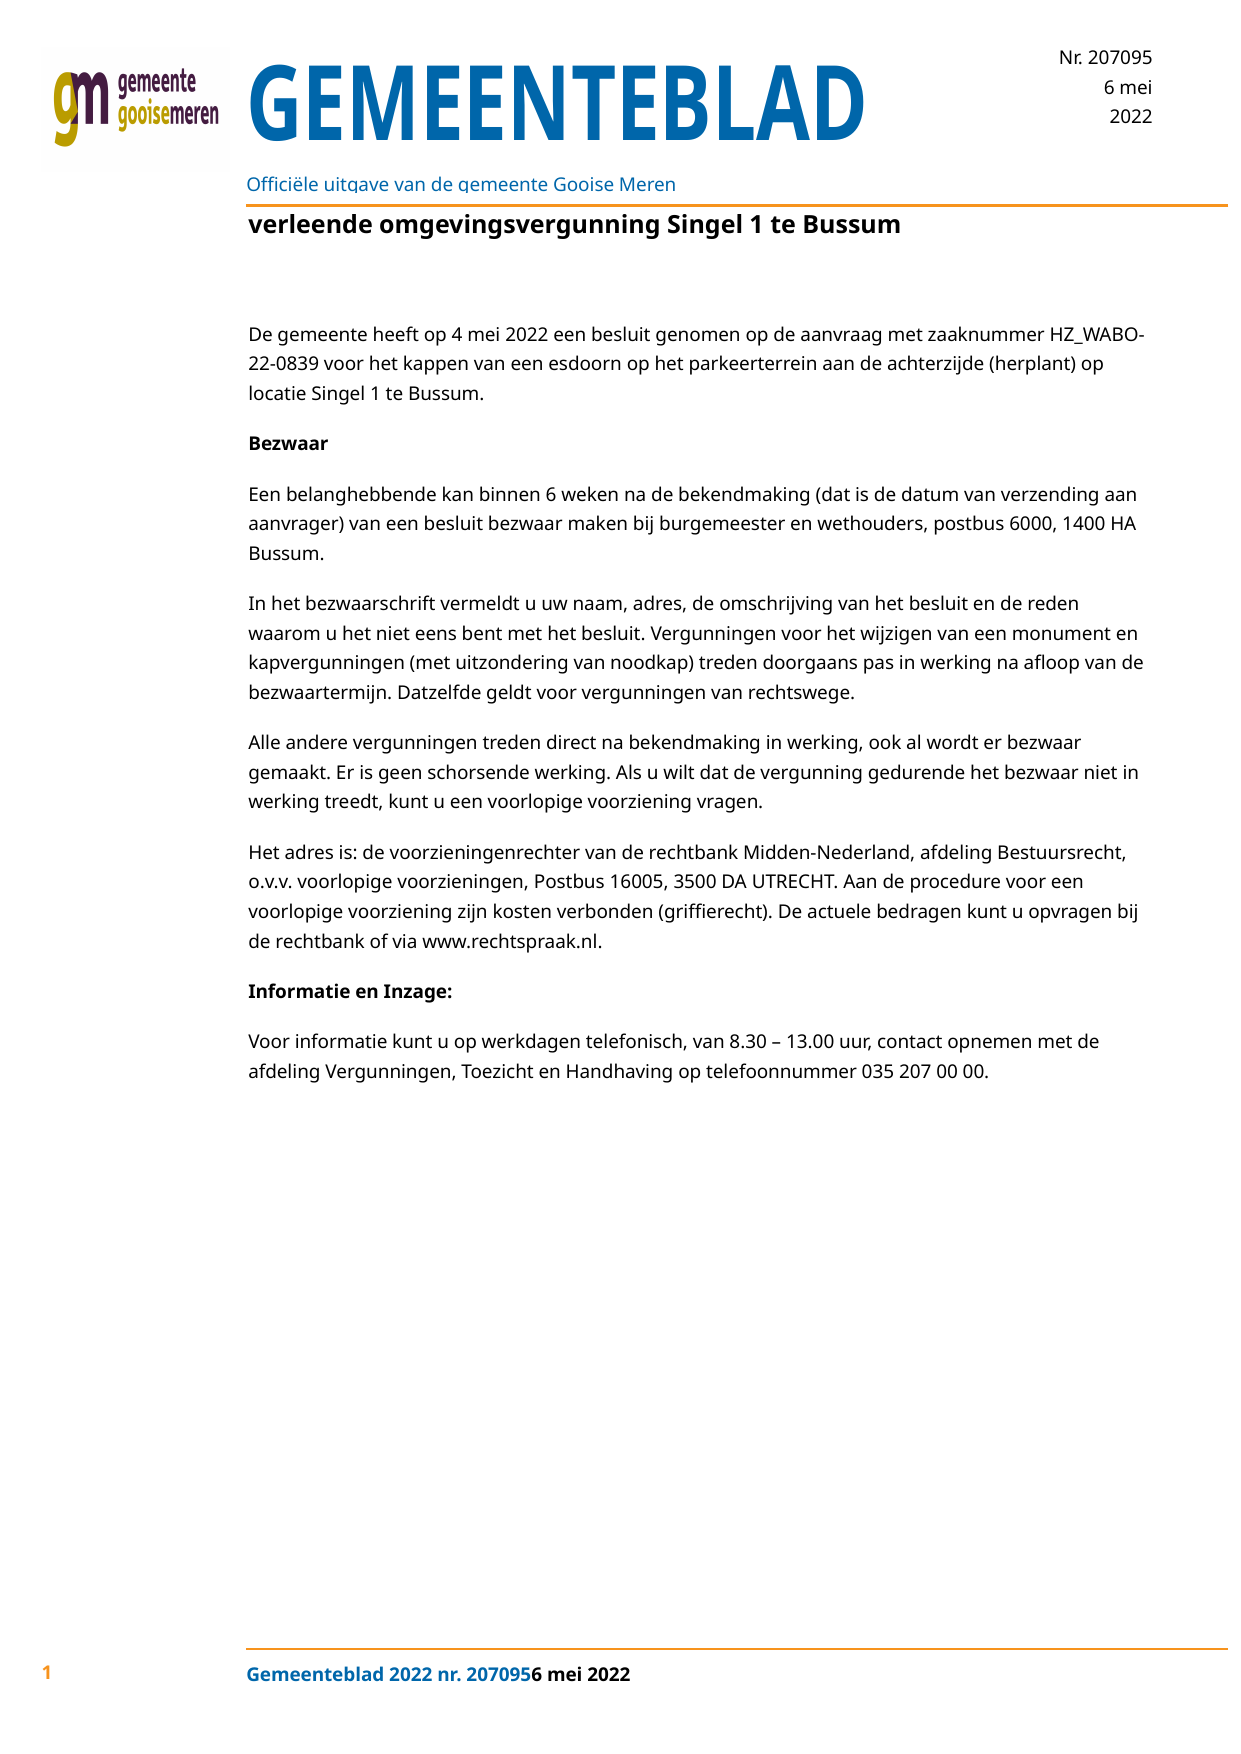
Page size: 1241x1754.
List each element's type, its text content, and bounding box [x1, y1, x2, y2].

text Het adres is: de voorzieningenrechter van de rechtbank Midden-Nederland, afdeling Bestuursrecht, o.v.v. voorlopige voorzieningen, Postbus 16005, 3500 DA UTRECHT. Aan de procedure voor een voorlopige voorziening zijn kosten verbonden (griffierecht). De actuele bedragen kunt u opvragen bij de rechtbank of via www.rechtspraak.nl. [248, 839, 1152, 953]
text Informatie en Inzage: [248, 978, 1152, 1004]
text Voor informatie kunt u op werkdagen telefonisch, van 8.30 – 13.00 uur, contact opnemen met de afdeling Vergunningen, Toezicht en Handhaving op telefoonnummer 035 207 00 00. [248, 1029, 1152, 1084]
text verleende omgevingsvergunning Singel 1 te Bussum [248, 207, 1152, 241]
picture [41, 47, 231, 172]
text Alle andere vergunningen treden direct na bekendmaking in werking, ook al wordt er bezwaar gemaakt. Er is geen schorsende werking. Als u wilt dat de vergunning gedurende het bezwaar niet in werking treedt, kunt u een voorlopige voorziening vragen. [248, 729, 1152, 814]
text In het bezwaarschrift vermeldt u uw naam, adres, de omschrijving van het besluit en de reden waarom u het niet eens bent met het besluit. Vergunningen voor het wijzigen van een monument en kapvergunningen (met uitzondering van noodkap) treden doorgaans pas in werking na afloop van de bezwaartermijn. Datzelfde geldt voor vergunningen van rechtswege. [248, 590, 1152, 705]
text Bezwaar [248, 430, 1152, 456]
text Een belanghebbende kan binnen 6 weken na de bekendmaking (dat is de datum van verzending aan aanvrager) van een besluit bezwaar maken bij burgemeester en wethouders, postbus 6000, 1400 HA Bussum. [248, 481, 1152, 566]
text De gemeente heeft op 4 mei 2022 een besluit genomen op de aanvraag met zaaknummer HZ_WABO-22-0839 voor het kappen van een esdoorn op het parkeerterrein aan de achterzijde (herplant) op locatie Singel 1 te Bussum. [248, 321, 1152, 406]
